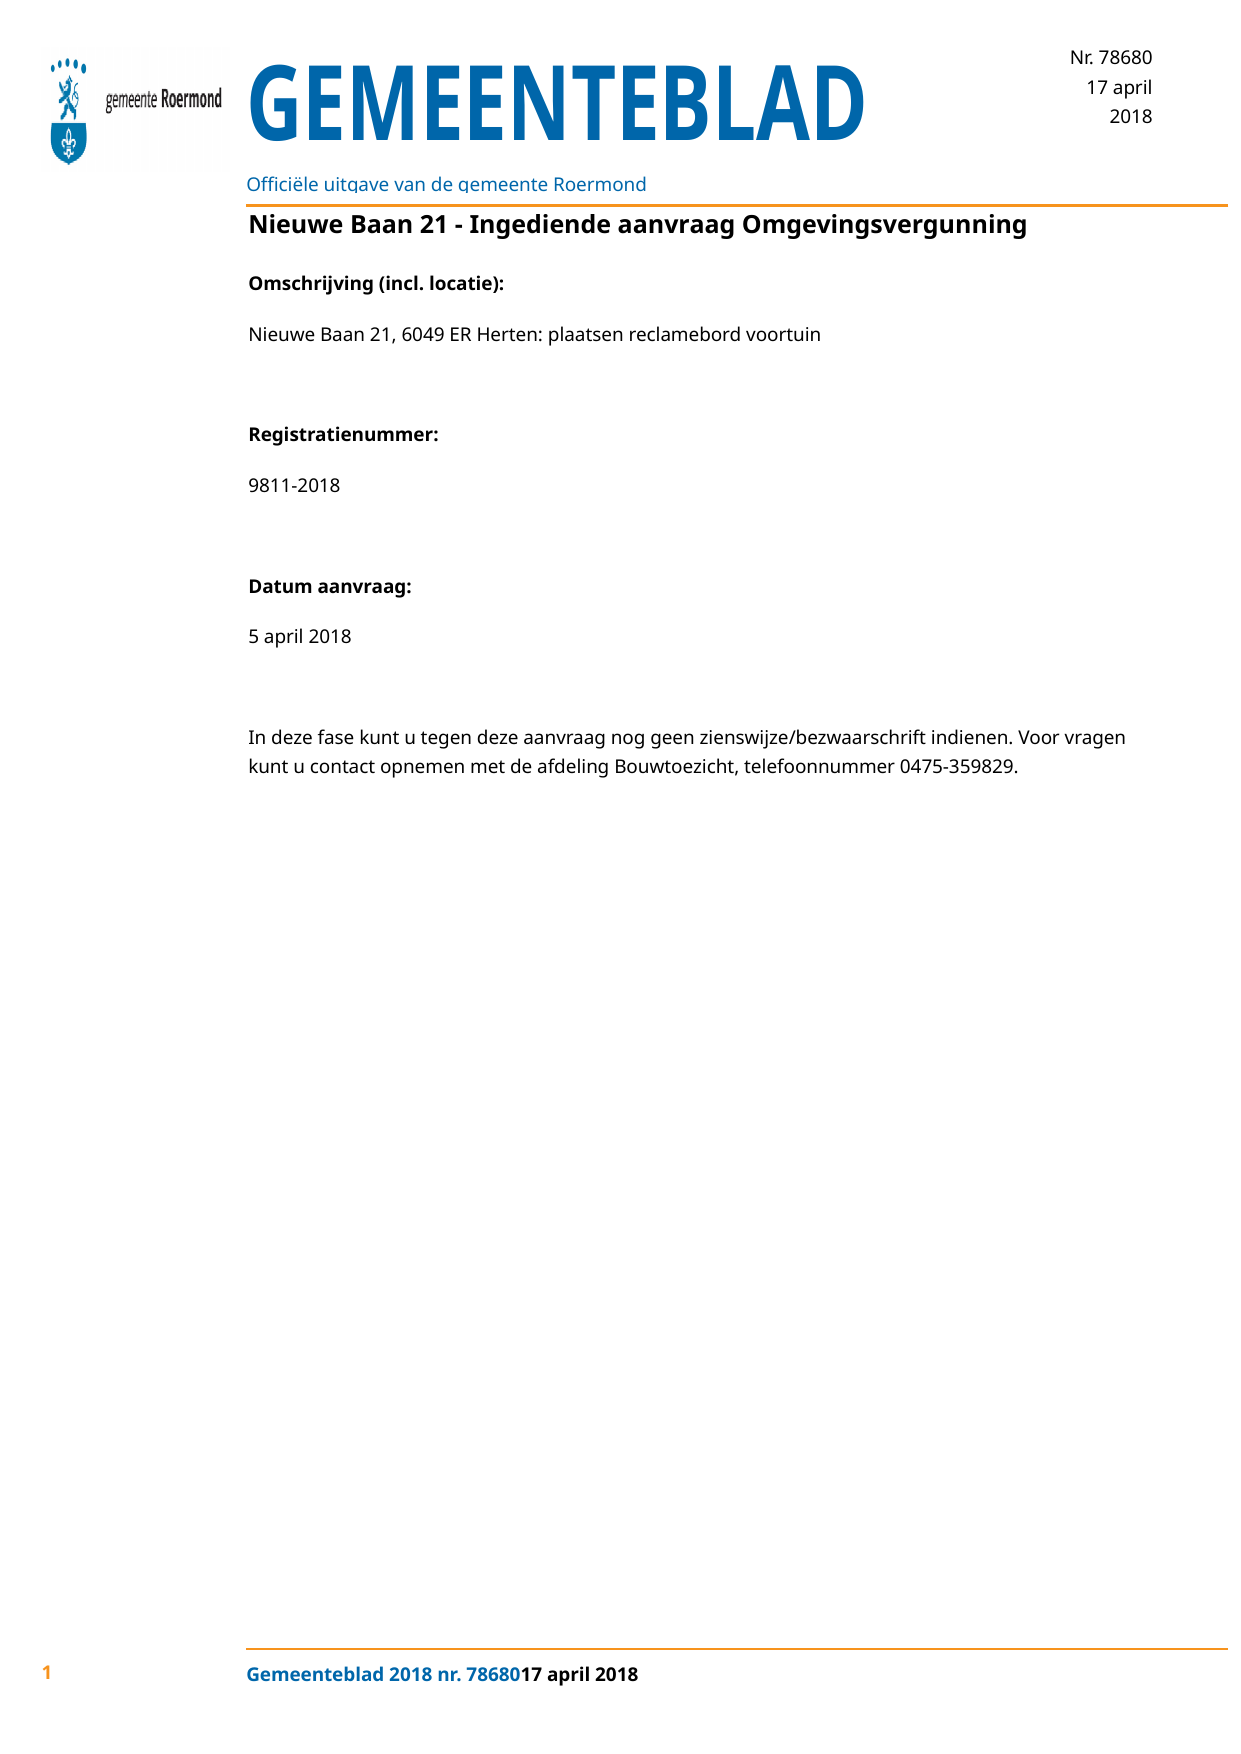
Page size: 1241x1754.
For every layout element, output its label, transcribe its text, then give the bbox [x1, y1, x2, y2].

text Registratienummer: [248, 422, 1152, 447]
text 5 april 2018 [248, 623, 1152, 649]
picture [41, 47, 231, 172]
text Datum aanvraag: [248, 573, 1152, 598]
text Omschrijving (incl. locatie): [248, 270, 1152, 296]
text 9811-2018 [248, 472, 1152, 498]
text Nieuwe Baan 21, 6049 ER Herten: plaatsen reclamebord voortuin [248, 321, 1152, 346]
text Nieuwe Baan 21 - Ingediende aanvraag Omgevingsvergunning [248, 207, 1152, 241]
text In deze fase kunt u tegen deze aanvraag nog geen zienswijze/bezwaarschrift indienen. Voor vragen kunt u contact opnemen met de afdeling Bouwtoezicht, telefoonnummer 0475-359829. [248, 724, 1152, 779]
